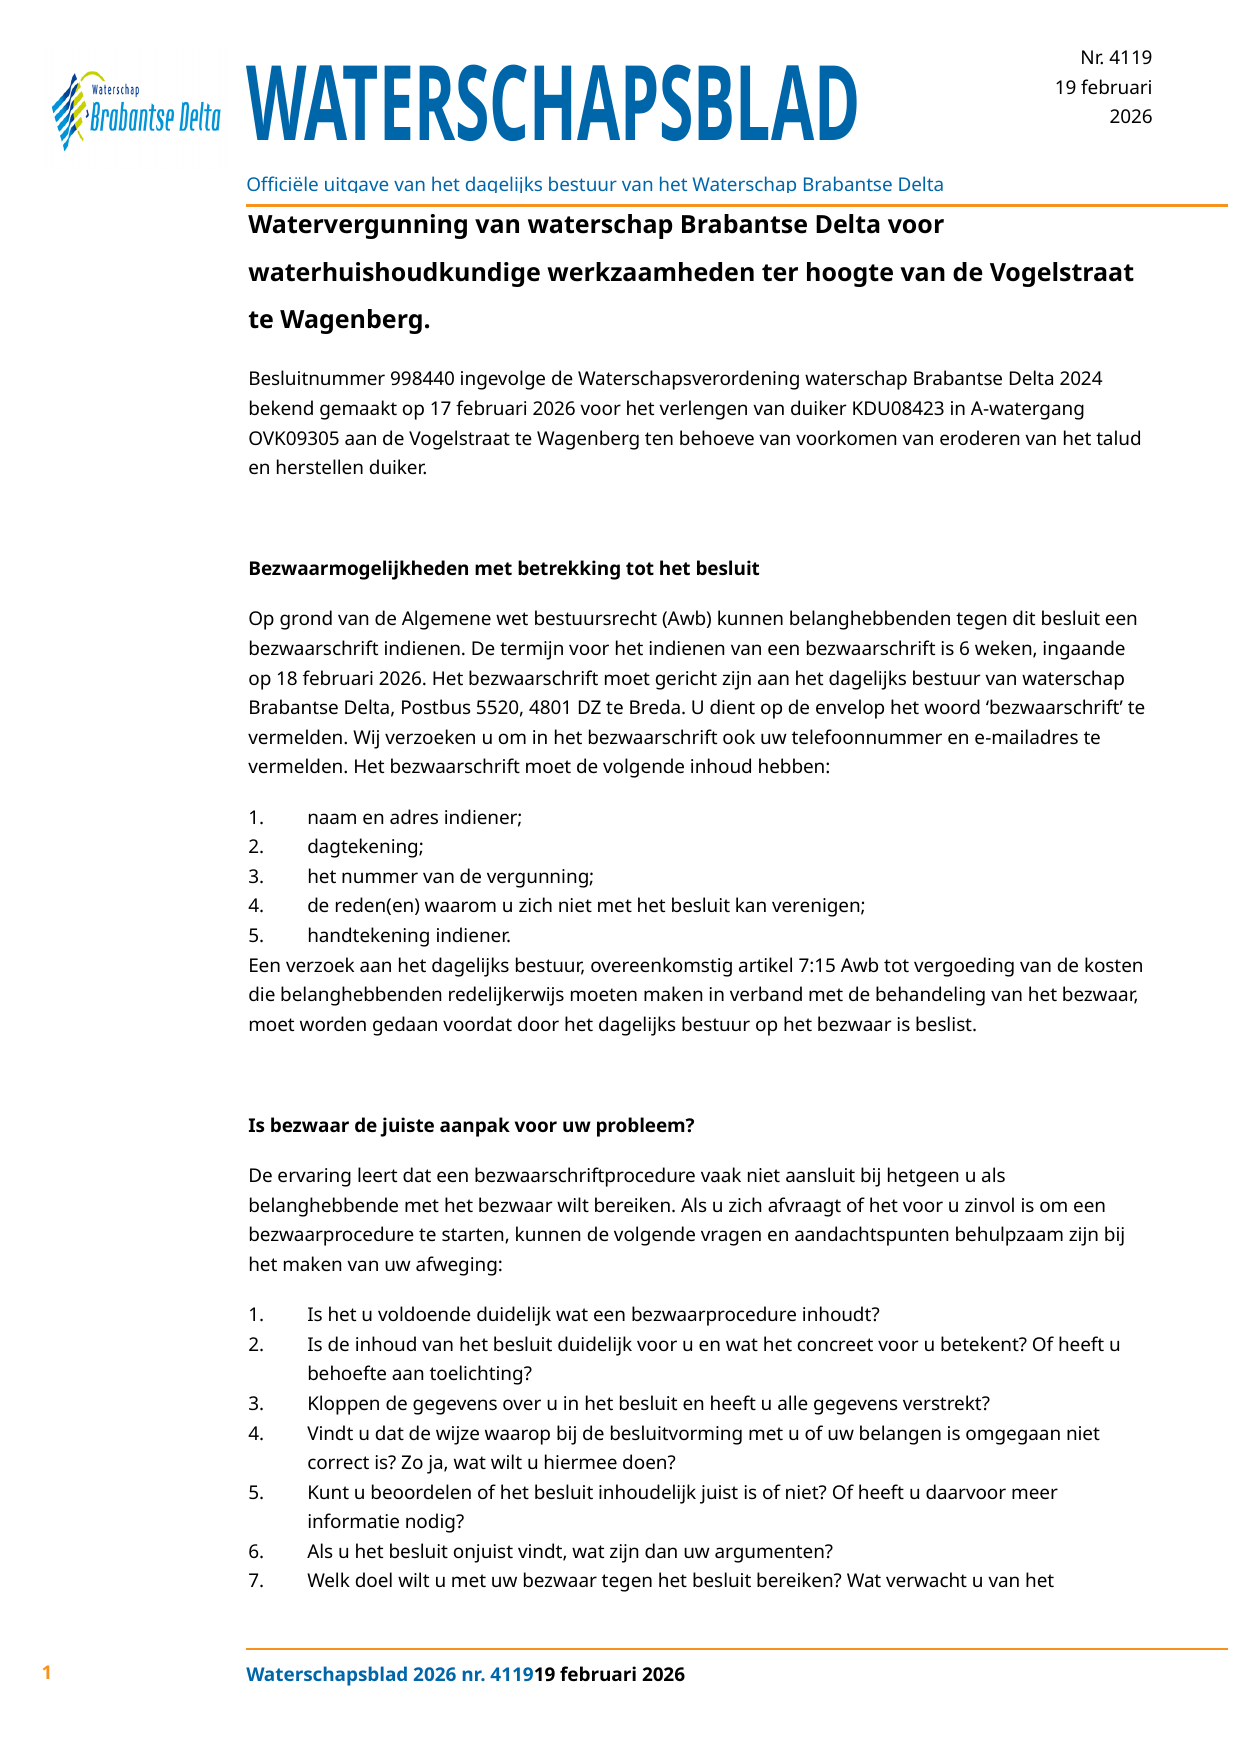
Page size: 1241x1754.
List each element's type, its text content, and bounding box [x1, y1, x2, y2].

text Is bezwaar de juiste aanpak voor uw probleem? [248, 1112, 1152, 1137]
list Vindt u dat de wijze waarop bij de besluitvorming met u of uw belangen is omgegaan niet correct is? Zo ja, wat wilt u hiermee doen? [248, 1420, 1152, 1475]
text Op grond van de Algemene wet bestuursrecht (Awb) kunnen belanghebbenden tegen dit besluit een bezwaarschrift indienen. De termijn voor het indienen van een bezwaarschrift is 6 weken, ingaande op 18 februari 2026. Het bezwaarschrift moet gericht zijn aan het dagelijks bestuur van waterschap Brabantse Delta, Postbus 5520, 4801 DZ te Breda. U dient op de envelop het woord ‘bezwaarschrift’ te vermelden. Wij verzoeken u om in het bezwaarschrift ook uw telefoonnummer en e‑mailadres te vermelden. Het bezwaarschrift moet de volgende inhoud hebben: [248, 606, 1152, 779]
text Bezwaarmogelijkheden met betrekking tot het besluit [248, 555, 1152, 581]
list Kunt u beoordelen of het besluit inhoudelijk juist is of niet? Of heeft u daarvoor meer informatie nodig? [248, 1479, 1152, 1534]
list de reden(en) waarom u zich niet met het besluit kan verenigen; [248, 893, 1152, 918]
list Welk doel wilt u met uw bezwaar tegen het besluit bereiken? Wat verwacht u van het [248, 1568, 1152, 1593]
list handtekening indiener. [248, 922, 1152, 948]
text Besluitnummer 998440 ingevolge de Waterschapsverordening waterschap Brabantse Delta 2024 bekend gemaakt op 17 februari 2026 voor het verlengen van duiker KDU08423 in A-watergang OVK09305 aan de Vogelstraat te Wagenberg ten behoeve van voorkomen van eroderen van het talud en herstellen duiker. [248, 366, 1152, 480]
list Is de inhoud van het besluit duidelijk voor u en wat het concreet voor u betekent? Of heeft u behoefte aan toelichting? [248, 1331, 1152, 1386]
list Kloppen de gegevens over u in het besluit en heeft u alle gegevens verstrekt? [248, 1390, 1152, 1416]
text Een verzoek aan het dagelijks bestuur, overeenkomstig artikel 7:15 Awb tot vergoeding van de kosten die belanghebbenden redelijkerwijs moeten maken in verband met de behandeling van het bezwaar, moet worden gedaan voordat door het dagelijks bestuur op het bezwaar is beslist. [248, 952, 1152, 1037]
list het nummer van de vergunning; [248, 863, 1152, 889]
list Is het u voldoende duidelijk wat een bezwaarprocedure inhoudt? [248, 1301, 1152, 1327]
picture [41, 47, 231, 172]
text De ervaring leert dat een bezwaarschriftprocedure vaak niet aansluit bij hetgeen u als belanghebbende met het bezwaar wilt bereiken. Als u zich afvraagt of het voor u zinvol is om een bezwaarprocedure te starten, kunnen de volgende vragen en aandachtspunten behulpzaam zijn bij het maken van uw afweging: [248, 1162, 1152, 1277]
list Als u het besluit onjuist vindt, wat zijn dan uw argumenten? [248, 1538, 1152, 1564]
list dagtekening; [248, 833, 1152, 859]
list naam en adres indiener; [248, 804, 1152, 829]
text Watervergunning van waterschap Brabantse Delta voor waterhuishoudkundige werkzaamheden ter hoogte van de Vogelstraat te Wagenberg. [248, 207, 1152, 336]
